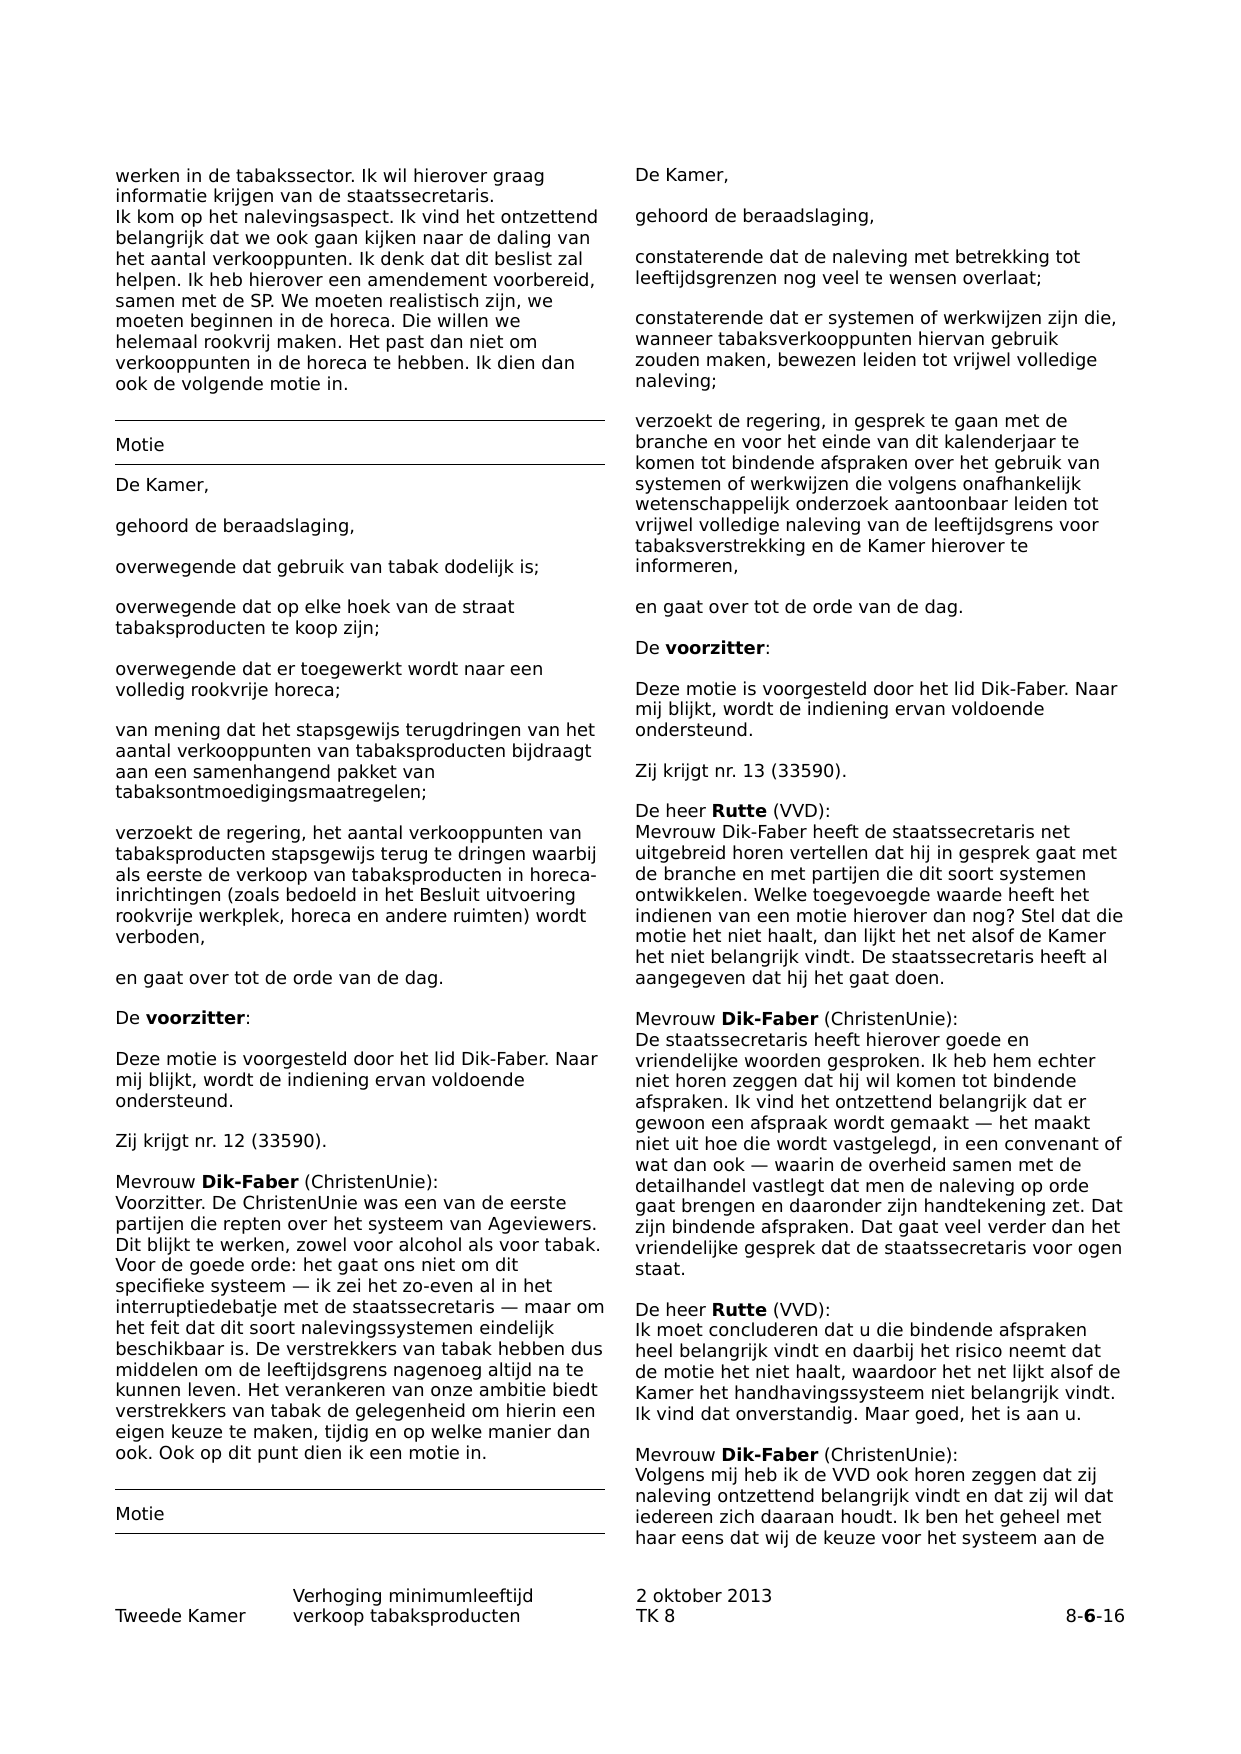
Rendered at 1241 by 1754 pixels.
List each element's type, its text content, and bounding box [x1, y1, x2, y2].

text Mevrouw Dik-Faber (ChristenUnie): [115, 1172, 605, 1193]
text overwegende dat er toegewerkt wordt naar een volledig rookvrije horeca; [115, 659, 605, 700]
text Mevrouw Dik-Faber (ChristenUnie): [635, 1009, 1125, 1029]
text Ik kom op het nalevingsaspect. Ik vind het ontzettend belangrijk dat we ook gaan kijken naar de daling van het aantal verkooppunten. Ik denk dat dit beslist zal helpen. Ik heb hierover een amendement voorbereid, samen met de SP. We moeten realistisch zijn, we moeten beginnen in de horeca. Die willen we helemaal rookvrij maken. Het past dan niet om verkooppunten in de horeca te hebben. Ik dien dan ook de volgende motie in. [115, 207, 605, 394]
text Zij krijgt nr. 12 (33590). [115, 1131, 605, 1152]
text Zij krijgt nr. 13 (33590). [635, 761, 1125, 781]
text overwegende dat op elke hoek van de straat tabaksproducten te koop zijn; [115, 597, 605, 639]
text werken in de tabakssector. Ik wil hierover graag informatie krijgen van de staatssecretaris. [115, 165, 605, 207]
text Deze motie is voorgesteld door het lid Dik-Faber. Naar mij blijkt, wordt de indiening ervan voldoende ondersteund. [635, 678, 1125, 741]
text Voorzitter. De ChristenUnie was een van de eerste partijen die repten over het systeem van Ageviewers. Dit blijkt te werken, zowel voor alcohol als voor tabak. Voor de goede orde: het gaat ons niet om dit specifieke systeem — ik zei het zo-even al in het interruptiedebatje met de staatssecretaris — maar om het feit dat dit soort nalevingssystemen eindelijk beschikbaar is. De verstrekkers van tabak hebben dus middelen om de leeftijdsgrens nagenoeg altijd na te kunnen leven. Het verankeren van onze ambitie biedt verstrekkers van tabak de gelegenheid om hierin een eigen keuze te maken, tijdig en op welke manier dan ook. Ook op dit punt dien ik een motie in. [115, 1193, 605, 1463]
text De voorzitter: [635, 638, 1125, 658]
text De Kamer, [115, 475, 605, 496]
text gehoord de beraadslaging, [115, 516, 605, 537]
text De staatssecretaris heeft hierover goede en vriendelijke woorden gesproken. Ik heb hem echter niet horen zeggen dat hij wil komen tot bindende afspraken. Ik vind het ontzettend belangrijk dat er gewoon een afspraak wordt gemaakt — het maakt niet uit hoe die wordt vastgelegd, in een convenant of wat dan ook — waarin de overheid samen met de detailhandel vastlegt dat men de naleving op orde gaat brengen en daaronder zijn handtekening zet. Dat zijn bindende afspraken. Dat gaat veel verder dan het vriendelijke gesprek dat de staatssecretaris voor ogen staat. [635, 1029, 1125, 1279]
text Volgens mij heb ik de VVD ook horen zeggen dat zij naleving ontzettend belangrijk vindt en dat zij wil dat iedereen zich daaraan houdt. Ik ben het geheel met haar eens dat wij de keuze voor het systeem aan de [635, 1465, 1125, 1548]
text en gaat over tot de orde van de dag. [115, 967, 605, 988]
text Deze motie is voorgesteld door het lid Dik-Faber. Naar mij blijkt, wordt de indiening ervan voldoende ondersteund. [115, 1049, 605, 1111]
text verzoekt de regering, het aantal verkooppunten van tabaksproducten stapsgewijs terug te dringen waarbij als eerste de verkoop van tabaksproducten in horeca-inrichtingen (zoals bedoeld in het Besluit uitvoering rookvrije werkplek, horeca en andere ruimten) wordt verboden, [115, 823, 605, 947]
text en gaat over tot de orde van de dag. [635, 597, 1125, 618]
text van mening dat het stapsgewijs terugdringen van het aantal verkooppunten van tabaksproducten bijdraagt aan een samenhangend pakket van tabaksontmoedigingsmaatregelen; [115, 720, 605, 803]
text gehoord de beraadslaging, [635, 206, 1125, 227]
text Motie [115, 434, 605, 455]
text Mevrouw Dik-Faber heeft de staatssecretaris net uitgebreid horen vertellen dat hij in gesprek gaat met de branche en met partijen die dit soort systemen ontwikkelen. Welke toegevoegde waarde heeft het indienen van een motie hierover dan nog? Stel dat die motie het niet haalt, dan lijkt het net alsof de Kamer het niet belangrijk vindt. De staatssecretaris heeft al aangegeven dat hij het gaat doen. [635, 822, 1125, 989]
text constaterende dat er systemen of werkwijzen zijn die, wanneer tabaksverkooppunten hiervan gebruik zouden maken, bewezen leiden tot vrijwel volledige naleving; [635, 308, 1125, 391]
text Motie [115, 1503, 605, 1524]
text De heer Rutte (VVD): [635, 1299, 1125, 1320]
text De Kamer, [635, 165, 1125, 186]
text De voorzitter: [115, 1008, 605, 1029]
text Mevrouw Dik-Faber (ChristenUnie): [635, 1444, 1125, 1465]
text verzoekt de regering, in gesprek te gaan met de branche en voor het einde van dit kalenderjaar te komen tot bindende afspraken over het gebruik van systemen of werkwijzen die volgens onafhankelijk wetenschappelijk onderzoek aantoonbaar leiden tot vrijwel volledige naleving van de leeftijdsgrens voor tabaksverstrekking en de Kamer hierover te informeren, [635, 411, 1125, 577]
text De heer Rutte (VVD): [635, 801, 1125, 822]
text overwegende dat gebruik van tabak dodelijk is; [115, 557, 605, 577]
text Ik moet concluderen dat u die bindende afspraken heel belangrijk vindt en daarbij het risico neemt dat de motie het niet haalt, waardoor het net lijkt alsof de Kamer het handhavingssysteem niet belangrijk vindt. Ik vind dat onverstandig. Maar goed, het is aan u. [635, 1320, 1125, 1424]
text constaterende dat de naleving met betrekking tot leeftijdsgrenzen nog veel te wensen overlaat; [635, 247, 1125, 288]
